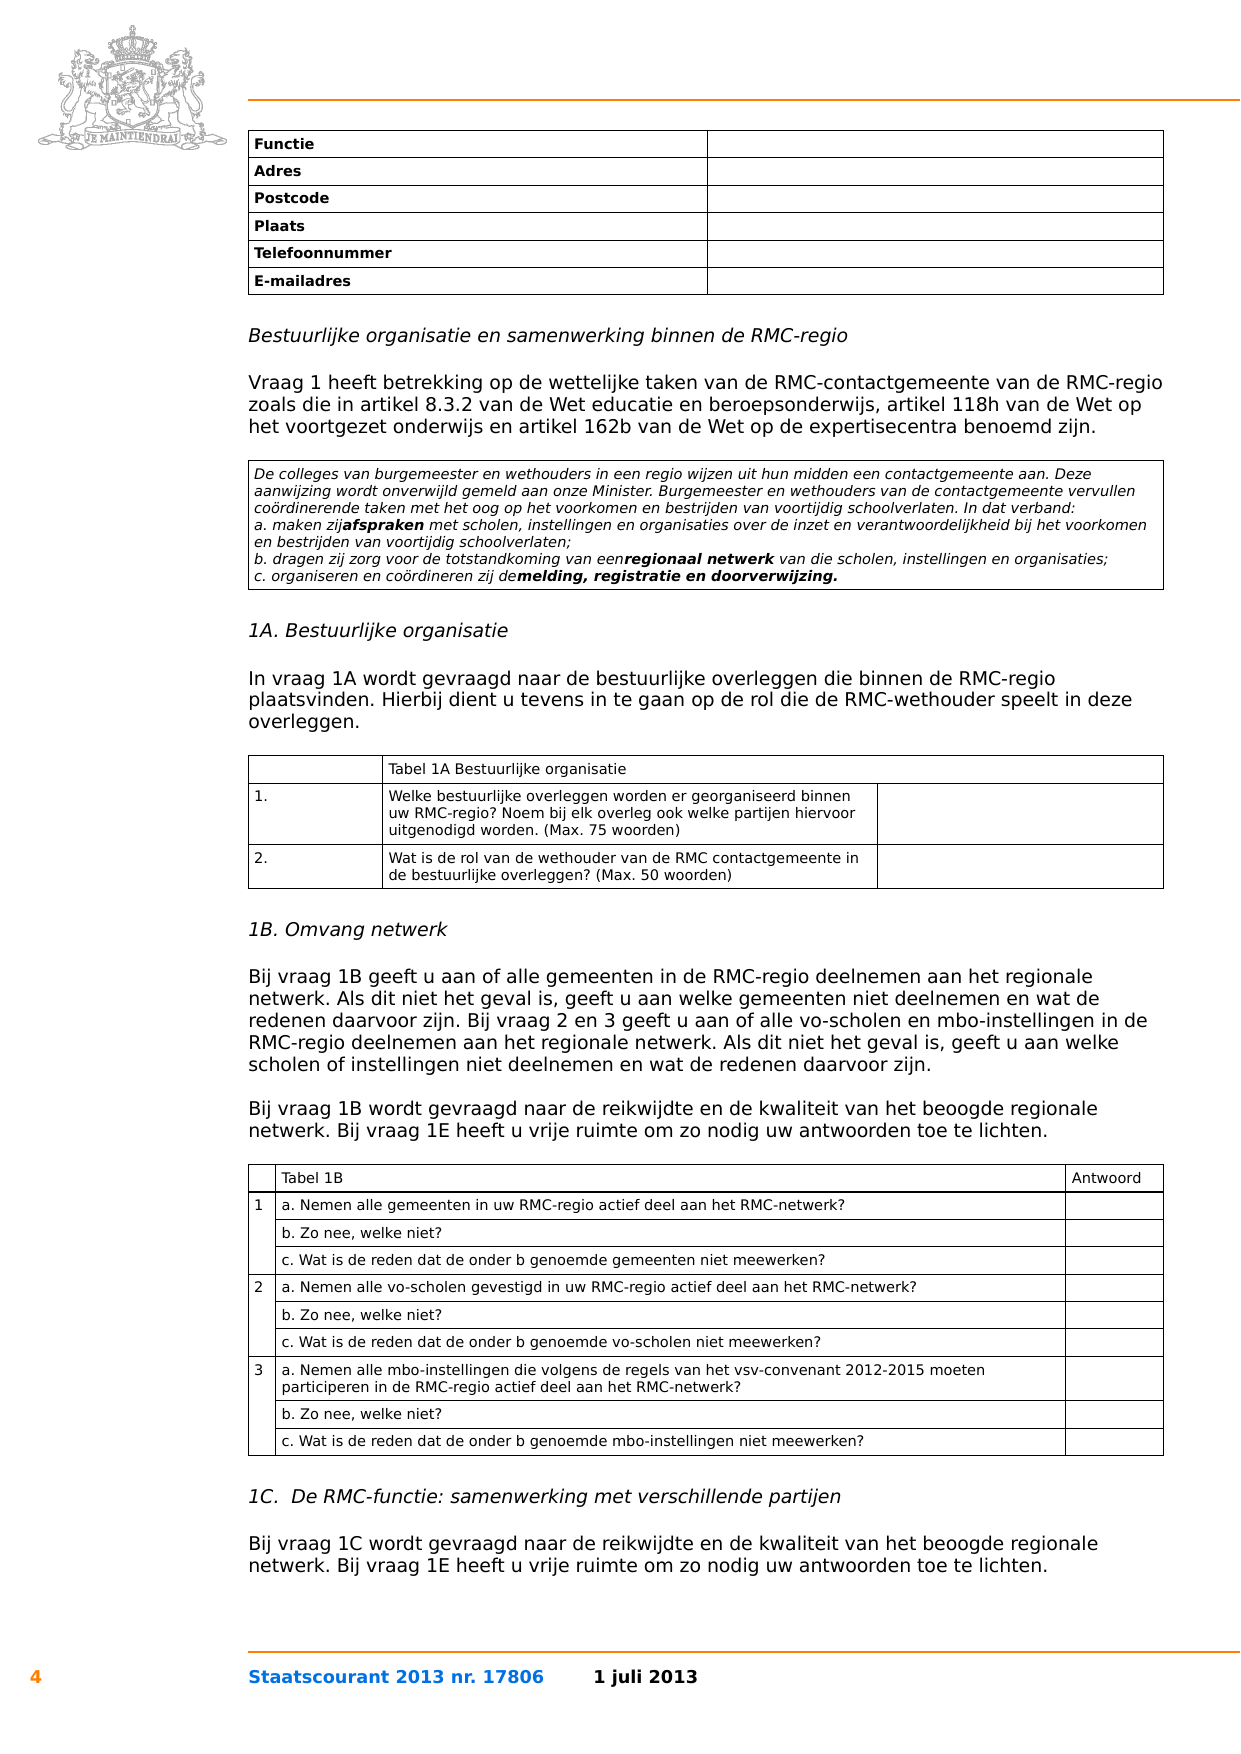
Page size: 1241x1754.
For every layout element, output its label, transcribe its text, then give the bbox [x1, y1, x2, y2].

table_cell c. Wat is de reden dat de onder b genoemde gemeenten niet meewerken? [276, 1247, 1065, 1273]
table_cell [1066, 1302, 1163, 1328]
table_header Tabel 1A Bestuurlijke organisatie [383, 756, 1163, 783]
table_cell 2. [249, 845, 382, 888]
table_cell [708, 268, 1163, 294]
table_header Tabel 1B [276, 1165, 1065, 1191]
table_cell a. Nemen alle gemeenten in uw RMC-regio actief deel aan het RMC-netwerk? [276, 1193, 1065, 1219]
table_cell b. Zo nee, welke niet? [276, 1401, 1065, 1427]
table_cell [708, 241, 1163, 267]
table_cell Adres [249, 158, 707, 185]
table_cell c. Wat is de reden dat de onder b genoemde mbo-instellingen niet meewerken? [276, 1429, 1065, 1455]
table_cell E-mailadres [249, 268, 707, 294]
table_cell c. Wat is de reden dat de onder b genoemde vo-scholen niet meewerken? [276, 1329, 1065, 1356]
table_cell Telefoonnummer [249, 241, 707, 267]
table_header Antwoord [1066, 1165, 1163, 1191]
table_header De colleges van burgemeester en wethouders in een regio wijzen uit hun midden een contactgemeente aan. Deze aanwijzing wordt onverwijld gemeld aan onze Minister. Burgemeester en wethouders van de contactgemeente vervullen coördinerende taken met het oog op het voorkomen en bestrijden van voortijdig schoolverlaten. In dat verband: a. maken zijafspraken met scholen, instellingen en organisaties over de inzet en verantwoordelijkheid bij het voorkomen en bestrijden van voortijdig schoolverlaten; b. dragen zij zorg voor de totstandkoming van eenregionaal netwerk van die scholen, instellingen en organisaties; c. organiseren en coördineren zij demelding, registratie en doorverwijzing. [249, 461, 1163, 589]
table_cell [708, 213, 1163, 239]
table_cell [1066, 1329, 1163, 1356]
table_cell 3 [249, 1357, 275, 1455]
text Vraag 1 heeft betrekking op de wettelijke taken van de RMC-contactgemeente van de RMC-regio zoals die in artikel 8.3.2 van de Wet educatie en beroepsonderwijs, artikel 118h van de Wet op het voortgezet onderwijs en artikel 162b van de Wet op de expertisecentra benoemd zijn. [248, 372, 1163, 438]
table_cell 2 [249, 1275, 275, 1356]
subtitle 1A. Bestuurlijke organisatie [248, 620, 1163, 642]
picture [38, 25, 227, 150]
table_cell [1066, 1275, 1163, 1301]
subtitle 1C. De RMC-functie: samenwerking met verschillende partijen [248, 1486, 1163, 1508]
table_cell 1. [249, 784, 382, 844]
table_cell Postcode [249, 186, 707, 212]
text Bij vraag 1B geeft u aan of alle gemeenten in de RMC-regio deelnemen aan het regionale netwerk. Als dit niet het geval is, geeft u aan welke gemeenten niet deelnemen en wat de redenen daarvoor zijn. Bij vraag 2 en 3 geeft u aan of alle vo-scholen en mbo-instellingen in de RMC-regio deelnemen aan het regionale netwerk. Als dit niet het geval is, geeft u aan welke scholen of instellingen niet deelnemen en wat de redenen daarvoor zijn. [248, 966, 1163, 1076]
table_cell [1066, 1401, 1163, 1427]
table_cell [708, 186, 1163, 212]
table_cell [1066, 1357, 1163, 1400]
table_cell Functie [249, 131, 707, 157]
table_cell [1066, 1193, 1163, 1219]
table_cell b. Zo nee, welke niet? [276, 1220, 1065, 1246]
table_cell [878, 784, 1163, 844]
table_cell b. Zo nee, welke niet? [276, 1302, 1065, 1328]
table_header [249, 1165, 275, 1191]
table_cell [1066, 1429, 1163, 1455]
subtitle 1B. Omvang netwerk [248, 919, 1163, 941]
table_cell [708, 131, 1163, 157]
table_header [249, 756, 382, 783]
text Bij vraag 1B wordt gevraagd naar de reikwijdte en de kwaliteit van het beoogde regionale netwerk. Bij vraag 1E heeft u vrije ruimte om zo nodig uw antwoorden toe te lichten. [248, 1098, 1163, 1142]
table_cell [1066, 1247, 1163, 1273]
table_cell [708, 158, 1163, 185]
table_cell a. Nemen alle mbo-instellingen die volgens de regels van het vsv-convenant 2012-2015 moeten participeren in de RMC-regio actief deel aan het RMC-netwerk? [276, 1357, 1065, 1400]
table_cell [878, 845, 1163, 888]
text In vraag 1A wordt gevraagd naar de bestuurlijke overleggen die binnen de RMC-regio plaatsvinden. Hierbij dient u tevens in te gaan op de rol die de RMC-wethouder speelt in deze overleggen. [248, 667, 1163, 733]
table_cell Wat is de rol van de wethouder van de RMC contactgemeente in de bestuurlijke overleggen? (Max. 50 woorden) [383, 845, 877, 888]
table_cell [1066, 1220, 1163, 1246]
table_cell Welke bestuurlijke overleggen worden er georganiseerd binnen uw RMC-regio? Noem bij elk overleg ook welke partijen hiervoor uitgenodigd worden. (Max. 75 woorden) [383, 784, 877, 844]
table_cell a. Nemen alle vo-scholen gevestigd in uw RMC-regio actief deel aan het RMC-netwerk? [276, 1275, 1065, 1301]
text Bij vraag 1C wordt gevraagd naar de reikwijdte en de kwaliteit van het beoogde regionale netwerk. Bij vraag 1E heeft u vrije ruimte om zo nodig uw antwoorden toe te lichten. [248, 1533, 1163, 1577]
table_cell Plaats [249, 213, 707, 239]
table_cell 1 [249, 1193, 275, 1273]
subtitle Bestuurlijke organisatie en samenwerking binnen de RMC-regio [248, 325, 1163, 347]
